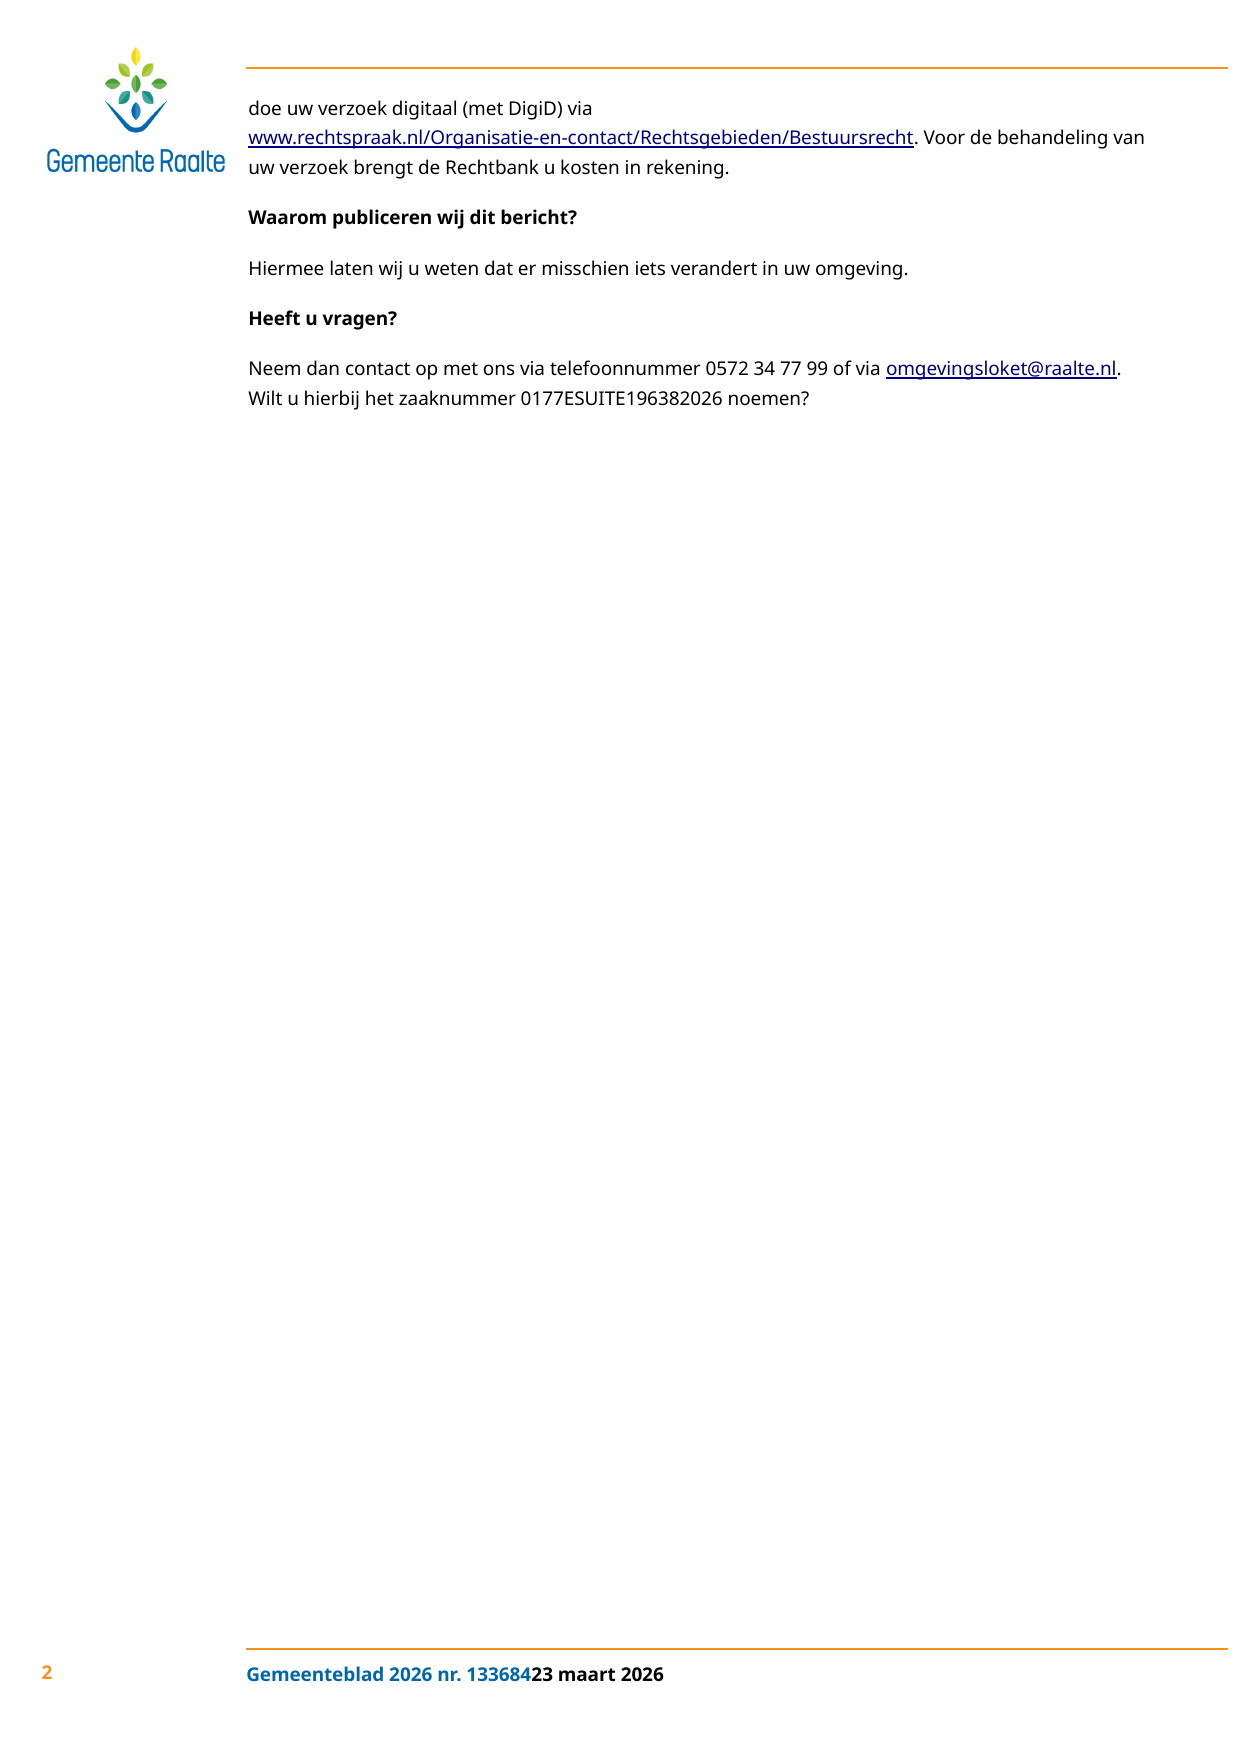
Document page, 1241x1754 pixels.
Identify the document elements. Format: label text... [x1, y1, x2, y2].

picture [41, 47, 231, 172]
text Heeft u vragen? [248, 305, 1152, 331]
text Waarom publiceren wij dit bericht? [248, 204, 1152, 230]
text Hiermee laten wij u weten dat er misschien iets verandert in uw omgeving. [248, 255, 1152, 281]
text Neem dan contact op met ons via telefoonnummer 0572 34 77 99 of via omgevingsloket@raalte.nl. Wilt u hierbij het zaaknummer 0177ESUITE196382026 noemen? [248, 356, 1152, 411]
text doe uw verzoek digitaal (met DigiD) via www.rechtspraak.nl/Organisatie-en-contact/Rechtsgebieden/Bestuursrecht. Voor de behandeling van uw verzoek brengt de Rechtbank u kosten in rekening. [248, 95, 1152, 180]
